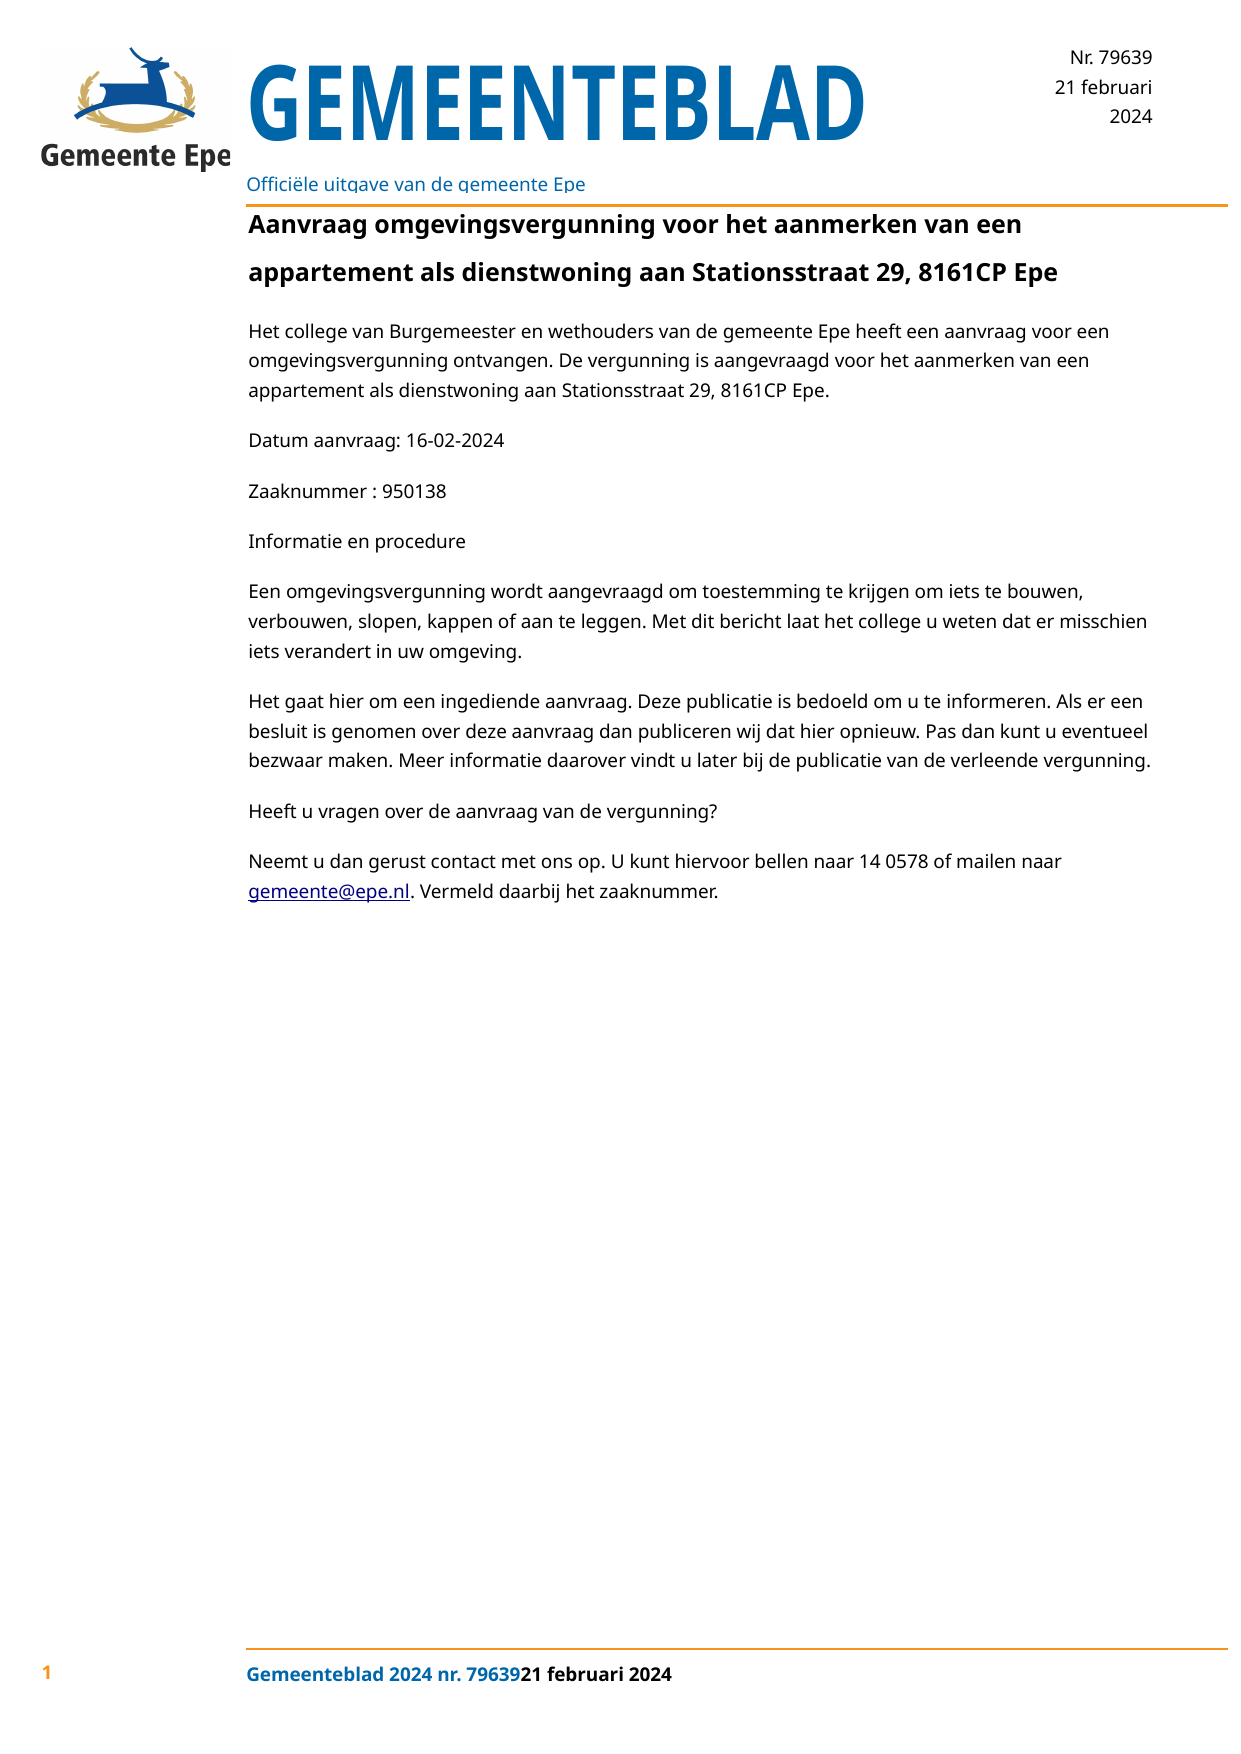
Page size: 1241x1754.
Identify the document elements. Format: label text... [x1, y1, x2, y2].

text Het gaat hier om een ingediende aanvraag. Deze publicatie is bedoeld om u te informeren. Als er een besluit is genomen over deze aanvraag dan publiceren wij dat hier opnieuw. Pas dan kunt u eventueel bezwaar maken. Meer informatie daarover vindt u later bij de publicatie van de verleende vergunning. [248, 688, 1152, 773]
text Heeft u vragen over de aanvraag van de vergunning? [248, 798, 1152, 824]
text Zaaknummer : 950138 [248, 478, 1152, 504]
text Neemt u dan gerust contact met ons op. U kunt hiervoor bellen naar 14 0578 of mailen naar gemeente@epe.nl. Vermeld daarbij het zaaknummer. [248, 848, 1152, 904]
text Het college van Burgemeester en wethouders van de gemeente Epe heeft een aanvraag voor een omgevingsvergunning ontvangen. De vergunning is aangevraagd voor het aanmerken van een appartement als dienstwoning aan Stationsstraat 29, 8161CP Epe. [248, 318, 1152, 403]
text Informatie en procedure [248, 528, 1152, 554]
text Datum aanvraag: 16-02-2024 [248, 427, 1152, 453]
picture [41, 47, 231, 172]
text Aanvraag omgevingsvergunning voor het aanmerken van een appartement als dienstwoning aan Stationsstraat 29, 8161CP Epe [248, 207, 1152, 288]
text Een omgevingsvergunning wordt aangevraagd om toestemming te krijgen om iets te bouwen, verbouwen, slopen, kappen of aan te leggen. Met dit bericht laat het college u weten dat er misschien iets verandert in uw omgeving. [248, 579, 1152, 664]
